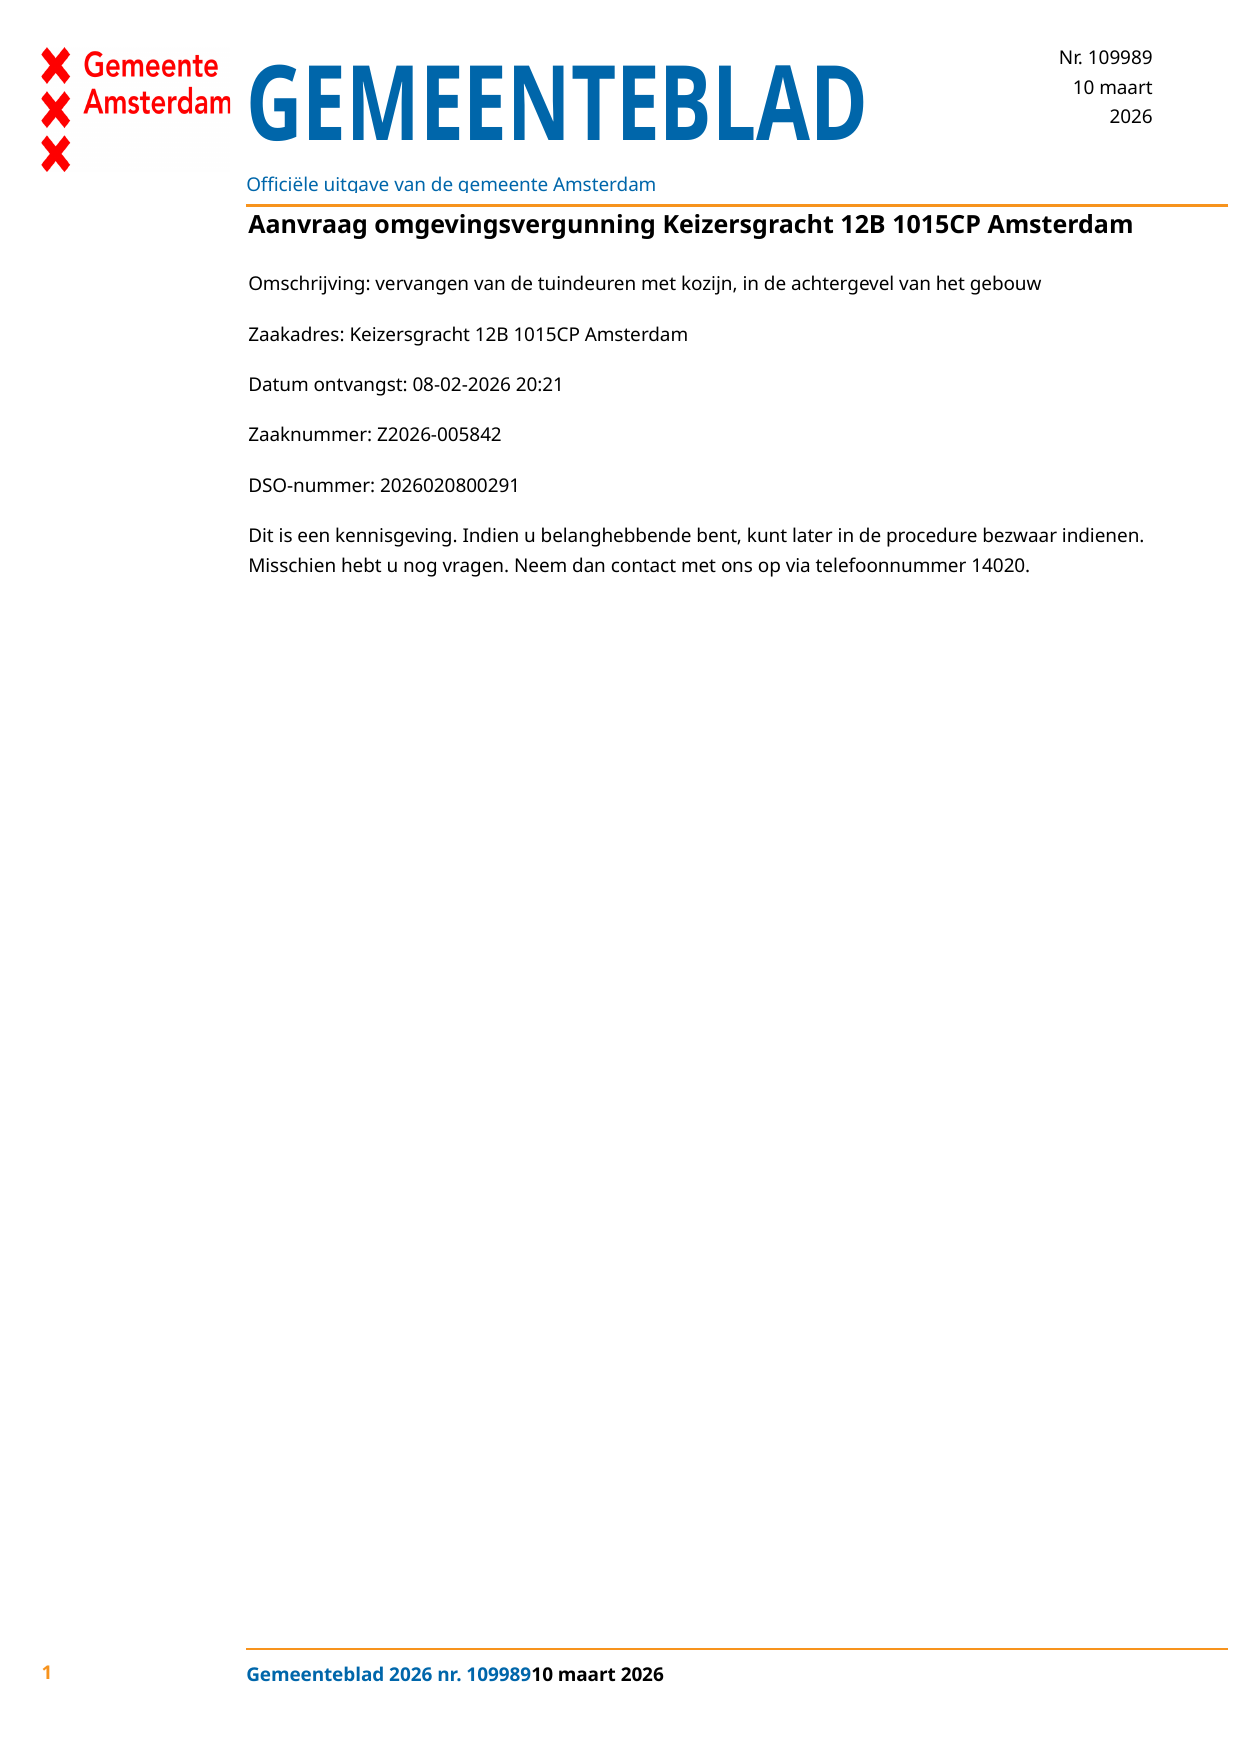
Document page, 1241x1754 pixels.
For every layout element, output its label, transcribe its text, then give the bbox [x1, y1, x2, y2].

text Zaakadres: Keizersgracht 12B 1015CP Amsterdam [248, 321, 1152, 346]
text Datum ontvangst: 08-02-2026 20:21 [248, 371, 1152, 397]
picture [41, 47, 231, 172]
text Dit is een kennisgeving. Indien u belanghebbende bent, kunt later in de procedure bezwaar indienen. Misschien hebt u nog vragen. Neem dan contact met ons op via telefoonnummer 14020. [248, 522, 1152, 578]
text Zaaknummer: Z2026-005842 [248, 422, 1152, 447]
text Aanvraag omgevingsvergunning Keizersgracht 12B 1015CP Amsterdam [248, 207, 1152, 241]
text Omschrijving: vervangen van de tuindeuren met kozijn, in de achtergevel van het gebouw [248, 270, 1152, 296]
text DSO-nummer: 2026020800291 [248, 472, 1152, 498]
